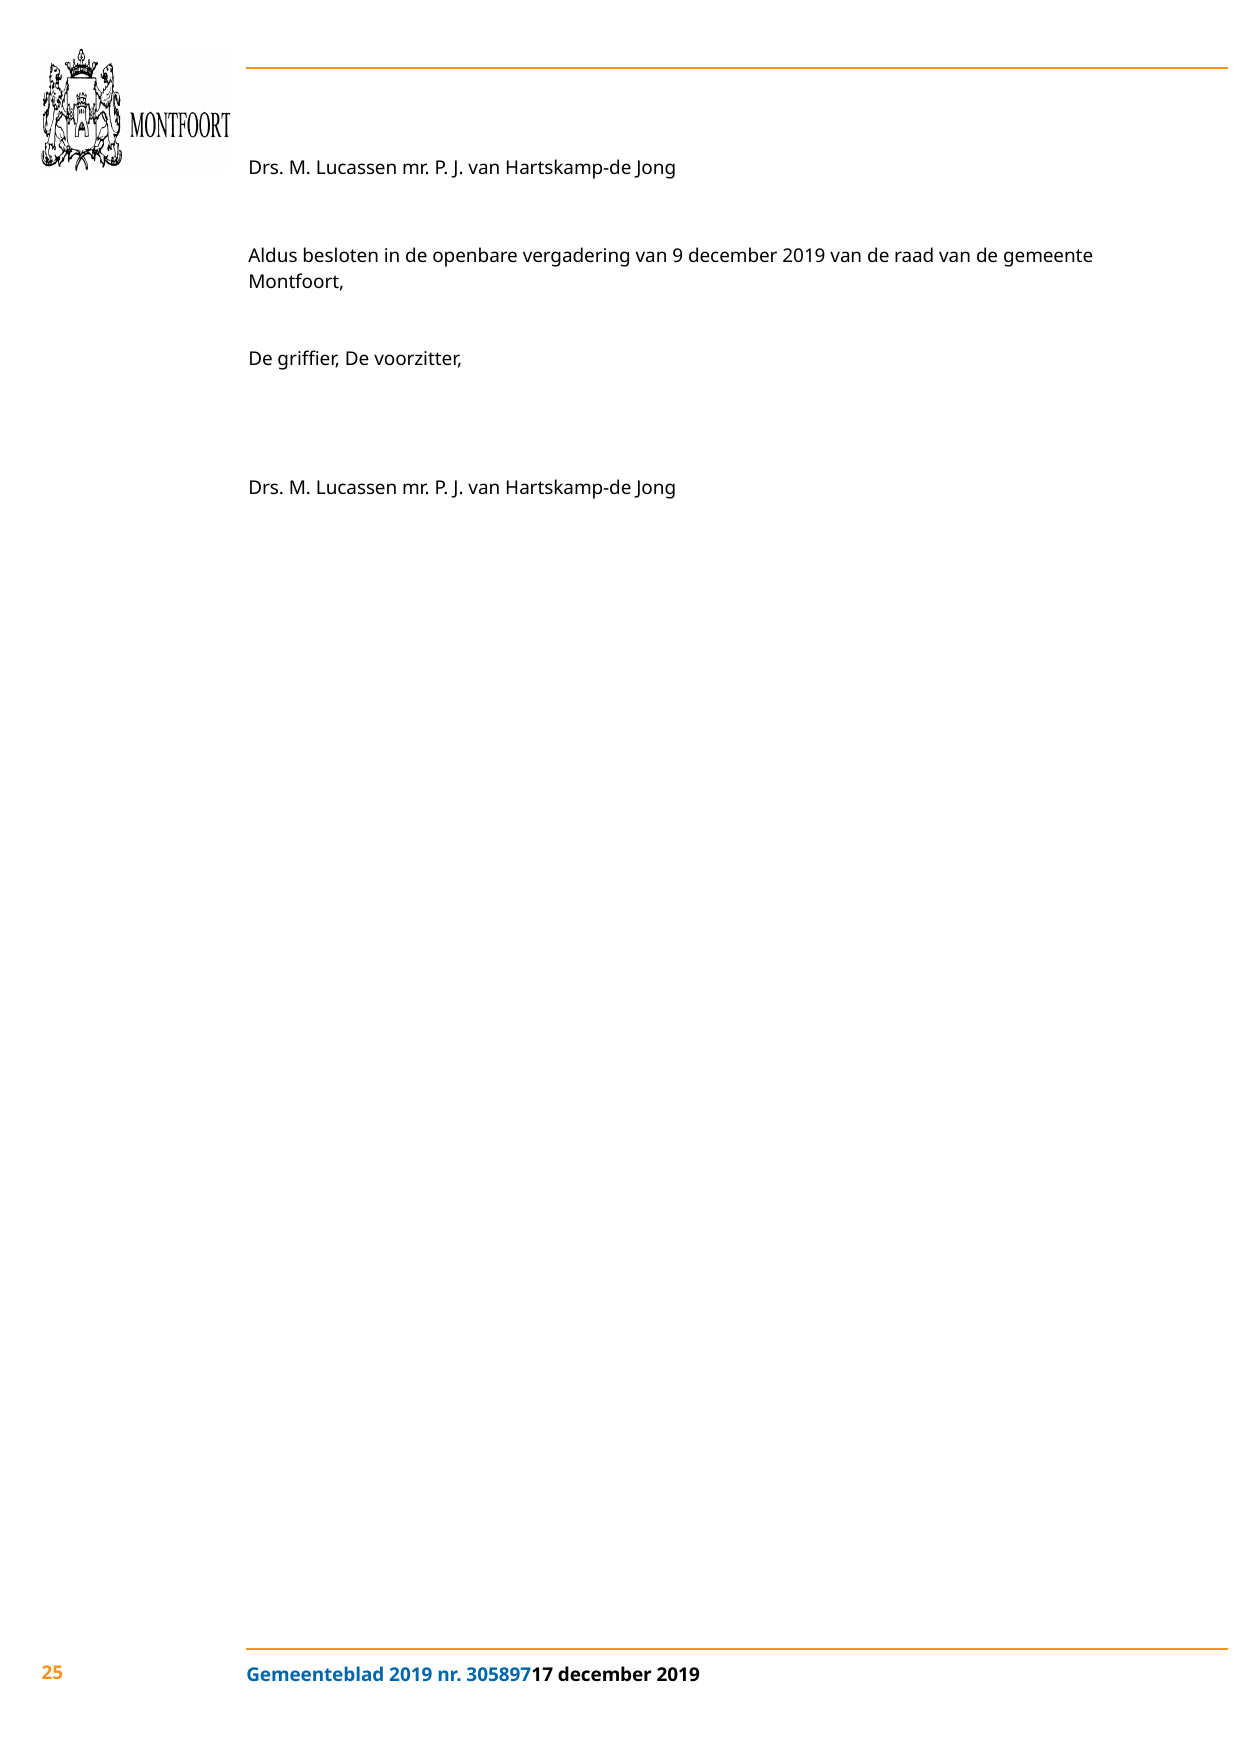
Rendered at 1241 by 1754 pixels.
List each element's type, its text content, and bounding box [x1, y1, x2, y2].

text De griffier, De voorzitter, [248, 346, 1152, 371]
picture [41, 47, 231, 172]
text Aldus besloten in de openbare vergadering van 9 december 2019 van de raad van de gemeente Montfoort, [248, 243, 1152, 294]
text Drs. M. Lucassen mr. P. J. van Hartskamp-de Jong [248, 474, 1152, 500]
text Drs. M. Lucassen mr. P. J. van Hartskamp-de Jong [248, 154, 1152, 180]
